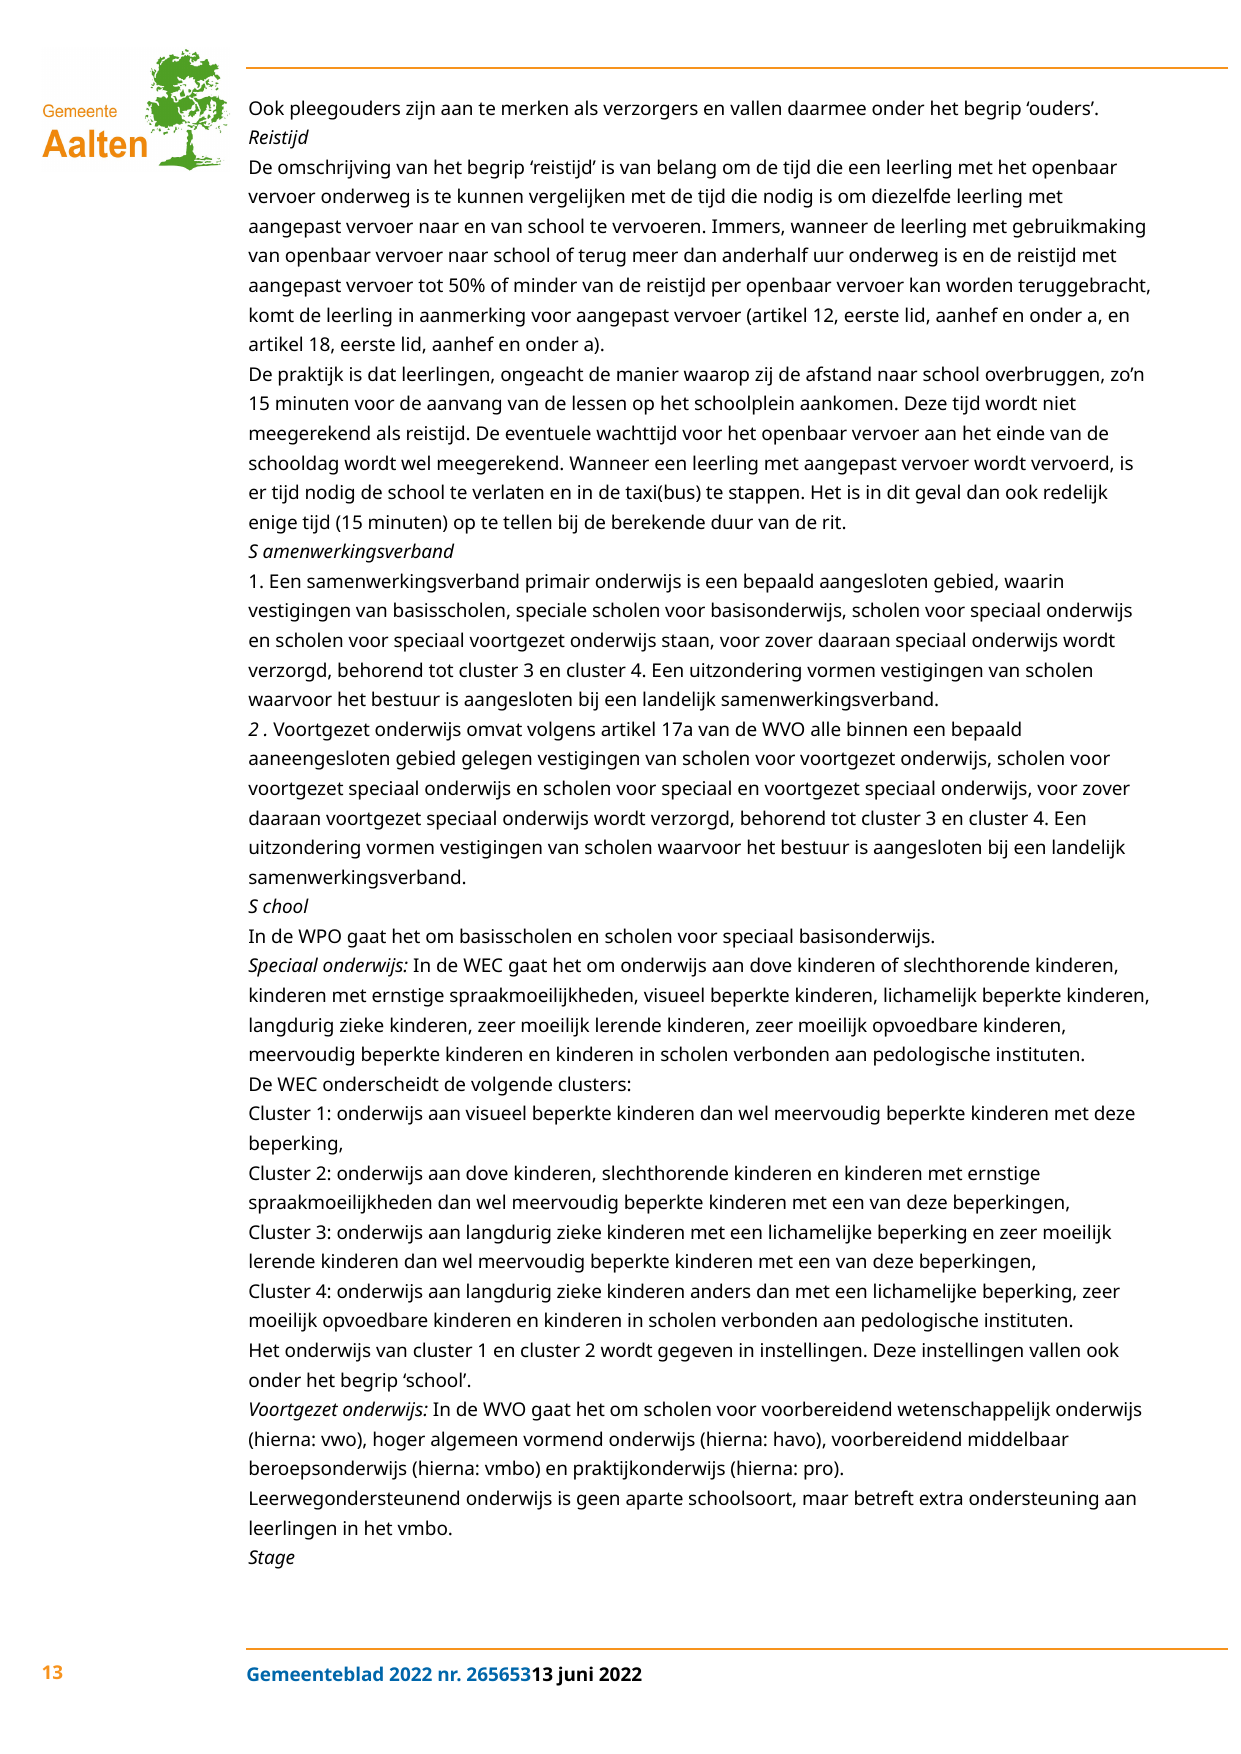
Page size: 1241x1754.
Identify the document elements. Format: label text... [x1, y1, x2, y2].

picture [41, 47, 231, 172]
text Het onderwijs van cluster 1 en cluster 2 wordt gegeven in instellingen. Deze instellingen vallen ook onder het begrip ‘school’. [248, 1337, 1152, 1393]
text Reistijd [248, 124, 1152, 150]
text Cluster 3: onderwijs aan langdurig zieke kinderen met een lichamelijke beperking en zeer moeilijk lerende kinderen dan wel meervoudig beperkte kinderen met een van deze beperkingen, [248, 1219, 1152, 1274]
text 1. Een samenwerkingsverband primair onderwijs is een bepaald aangesloten gebied, waarin vestigingen van basisscholen, speciale scholen voor basisonderwijs, scholen voor speciaal onderwijs en scholen voor speciaal voortgezet onderwijs staan, voor zover daaraan speciaal onderwijs wordt verzorgd, behorend tot cluster 3 en cluster 4. Een uitzondering vormen vestigingen van scholen waarvoor het bestuur is aangesloten bij een landelijk samenwerkingsverband. [248, 568, 1152, 712]
text Voortgezet onderwijs: In de WVO gaat het om scholen voor voorbereidend wetenschappelijk onderwijs (hierna: vwo), hoger algemeen vormend onderwijs (hierna: havo), voorbereidend middelbaar beroepsonderwijs (hierna: vmbo) en praktijkonderwijs (hierna: pro). [248, 1396, 1152, 1481]
text Cluster 2: onderwijs aan dove kinderen, slechthorende kinderen en kinderen met ernstige spraakmoeilijkheden dan wel meervoudig beperkte kinderen met een van deze beperkingen, [248, 1160, 1152, 1215]
text In de WPO gaat het om basisscholen en scholen voor speciaal basisonderwijs. [248, 923, 1152, 949]
text Ook pleegouders zijn aan te merken als verzorgers en vallen daarmee onder het begrip ‘ouders’. [248, 95, 1152, 121]
text De omschrijving van het begrip ‘reistijd’ is van belang om de tijd die een leerling met het openbaar vervoer onderweg is te kunnen vergelijken met de tijd die nodig is om diezelfde leerling met aangepast vervoer naar en van school te vervoeren. Immers, wanneer de leerling met gebruikmaking van openbaar vervoer naar school of terug meer dan anderhalf uur onderweg is en de reistijd met aangepast vervoer tot 50% of minder van de reistijd per openbaar vervoer kan worden teruggebracht, komt de leerling in aanmerking voor aangepast vervoer (artikel 12, eerste lid, aanhef en onder a, en artikel 18, eerste lid, aanhef en onder a). [248, 154, 1152, 357]
text Cluster 1: onderwijs aan visueel beperkte kinderen dan wel meervoudig beperkte kinderen met deze beperking, [248, 1101, 1152, 1156]
text Speciaal onderwijs: In de WEC gaat het om onderwijs aan dove kinderen of slechthorende kinderen, kinderen met ernstige spraakmoeilijkheden, visueel beperkte kinderen, lichamelijk beperkte kinderen, langdurig zieke kinderen, zeer moeilijk lerende kinderen, zeer moeilijk opvoedbare kinderen, meervoudig beperkte kinderen en kinderen in scholen verbonden aan pedologische instituten. [248, 953, 1152, 1067]
text 2 . Voortgezet onderwijs omvat volgens artikel 17a van de WVO alle binnen een bepaald aaneengesloten gebied gelegen vestigingen van scholen voor voortgezet onderwijs, scholen voor voortgezet speciaal onderwijs en scholen voor speciaal en voortgezet speciaal onderwijs, voor zover daaraan voortgezet speciaal onderwijs wordt verzorgd, behorend tot cluster 3 en cluster 4. Een uitzondering vormen vestigingen van scholen waarvoor het bestuur is aangesloten bij een landelijk samenwerkingsverband. [248, 716, 1152, 890]
text De praktijk is dat leerlingen, ongeacht de manier waarop zij de afstand naar school overbruggen, zo’n 15 minuten voor de aanvang van de lessen op het schoolplein aankomen. Deze tijd wordt niet meegerekend als reistijd. De eventuele wachttijd voor het openbaar vervoer aan het einde van de schooldag wordt wel meegerekend. Wanneer een leerling met aangepast vervoer wordt vervoerd, is er tijd nodig de school te verlaten en in de taxi(bus) te stappen. Het is in dit geval dan ook redelijk enige tijd (15 minuten) op te tellen bij de berekende duur van de rit. [248, 361, 1152, 535]
text Cluster 4: onderwijs aan langdurig zieke kinderen anders dan met een lichamelijke beperking, zeer moeilijk opvoedbare kinderen en kinderen in scholen verbonden aan pedologische instituten. [248, 1278, 1152, 1333]
text De WEC onderscheidt de volgende clusters: [248, 1071, 1152, 1097]
text Stage [248, 1544, 1152, 1570]
text Leerwegondersteunend onderwijs is geen aparte schoolsoort, maar betreft extra ondersteuning aan leerlingen in het vmbo. [248, 1485, 1152, 1541]
text S chool [248, 893, 1152, 919]
text S amenwerkingsverband [248, 538, 1152, 564]
